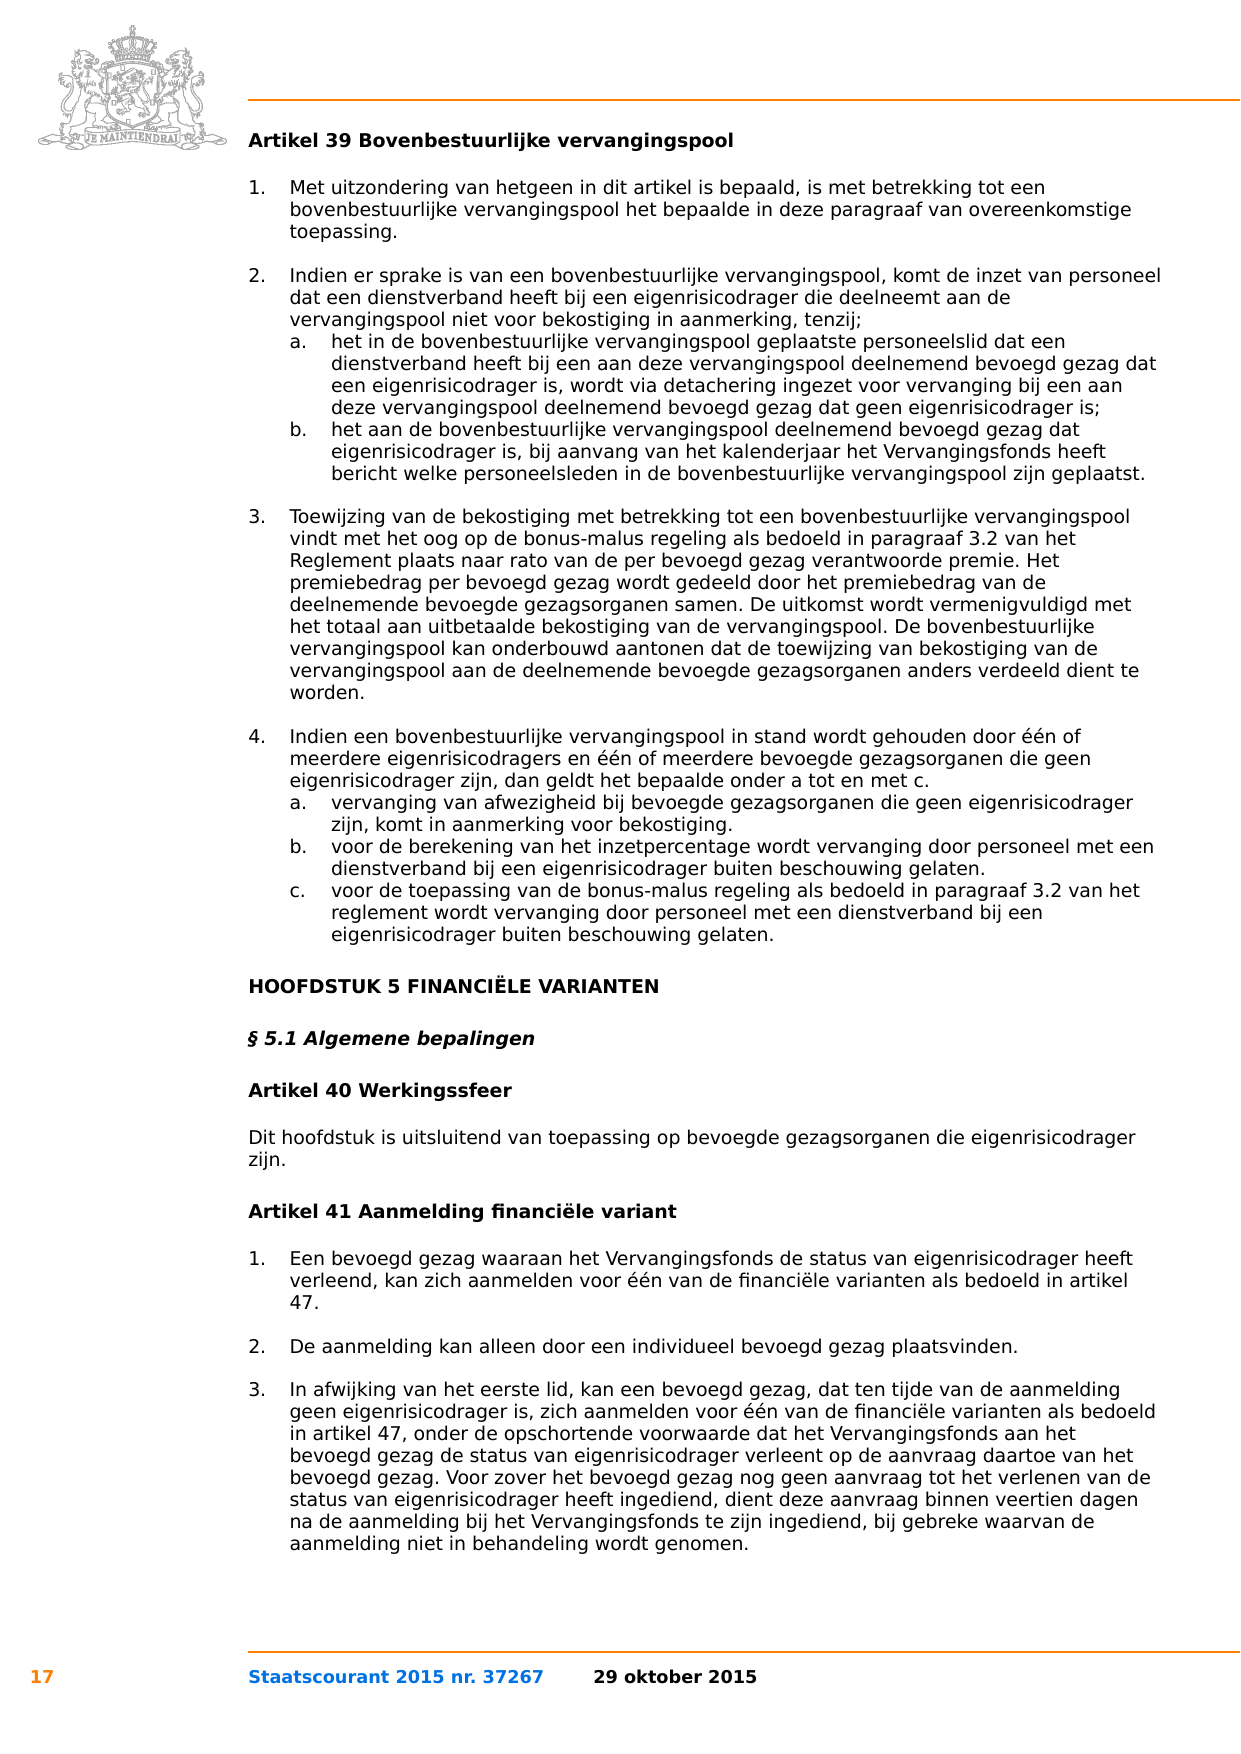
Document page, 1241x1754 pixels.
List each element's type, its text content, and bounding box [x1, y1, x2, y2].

text c. voor de toepassing van de bonus-malus regeling als bedoeld in paragraaf 3.2 van het reglement wordt vervanging door personeel met een dienstverband bij een eigenrisicodrager buiten beschouwing gelaten. [289, 880, 1163, 946]
text a. het in de bovenbestuurlijke vervangingspool geplaatste personeelslid dat een dienstverband heeft bij een aan deze vervangingspool deelnemend bevoegd gezag dat een eigenrisicodrager is, wordt via detachering ingezet voor vervanging bij een aan deze vervangingspool deelnemend bevoegd gezag dat geen eigenrisicodrager is; [289, 331, 1163, 418]
text 4. Indien een bovenbestuurlijke vervangingspool in stand wordt gehouden door één of meerdere eigenrisicodragers en één of meerdere bevoegde gezagsorganen die geen eigenrisicodrager zijn, dan geldt het bepaalde onder a tot en met c. [248, 726, 1163, 792]
text 1. Met uitzondering van hetgeen in dit artikel is bepaald, is met betrekking tot een bovenbestuurlijke vervangingspool het bepaalde in deze paragraaf van overeenkomstige toepassing. [248, 177, 1163, 243]
text 1. Een bevoegd gezag waaraan het Vervangingsfonds de status van eigenrisicodrager heeft verleend, kan zich aanmelden voor één van de financiële varianten als bedoeld in artikel 47. [248, 1248, 1163, 1314]
subtitle Artikel 41 Aanmelding financiële variant [248, 1201, 1163, 1223]
subtitle § 5.1 Algemene bepalingen [248, 1028, 1163, 1050]
text a. vervanging van afwezigheid bij bevoegde gezagsorganen die geen eigenrisicodrager zijn, komt in aanmerking voor bekostiging. [289, 792, 1163, 836]
text 2. De aanmelding kan alleen door een individueel bevoegd gezag plaatsvinden. [248, 1336, 1163, 1357]
subtitle Artikel 40 Werkingssfeer [248, 1080, 1163, 1102]
text Dit hoofdstuk is uitsluitend van toepassing op bevoegde gezagsorganen die eigenrisicodrager zijn. [248, 1127, 1163, 1171]
text b. het aan de bovenbestuurlijke vervangingspool deelnemend bevoegd gezag dat eigenrisicodrager is, bij aanvang van het kalenderjaar het Vervangingsfonds heeft bericht welke personeelsleden in de bovenbestuurlijke vervangingspool zijn geplaatst. [289, 418, 1163, 484]
picture [38, 25, 227, 150]
text b. voor de berekening van het inzetpercentage wordt vervanging door personeel met een dienstverband bij een eigenrisicodrager buiten beschouwing gelaten. [289, 836, 1163, 880]
text 3. Toewijzing van de bekostiging met betrekking tot een bovenbestuurlijke vervangingspool vindt met het oog op de bonus-malus regeling als bedoeld in paragraaf 3.2 van het Reglement plaats naar rato van de per bevoegd gezag verantwoorde premie. Het premiebedrag per bevoegd gezag wordt gedeeld door het premiebedrag van de deelnemende bevoegde gezagsorganen samen. De uitkomst wordt vermenigvuldigd met het totaal aan uitbetaalde bekostiging van de vervangingspool. De bovenbestuurlijke vervangingspool kan onderbouwd aantonen dat de toewijzing van bekostiging van de vervangingspool aan de deelnemende bevoegde gezagsorganen anders verdeeld dient te worden. [248, 506, 1163, 704]
text 2. Indien er sprake is van een bovenbestuurlijke vervangingspool, komt de inzet van personeel dat een dienstverband heeft bij een eigenrisicodrager die deelneemt aan de vervangingspool niet voor bekostiging in aanmerking, tenzij; [248, 265, 1163, 331]
subtitle HOOFDSTUK 5 FINANCIËLE VARIANTEN [248, 976, 1163, 998]
subtitle Artikel 39 Bovenbestuurlijke vervangingspool [248, 130, 1163, 152]
text 3. In afwijking van het eerste lid, kan een bevoegd gezag, dat ten tijde van de aanmelding geen eigenrisicodrager is, zich aanmelden voor één van de financiële varianten als bedoeld in artikel 47, onder de opschortende voorwaarde dat het Vervangingsfonds aan het bevoegd gezag de status van eigenrisicodrager verleent op de aanvraag daartoe van het bevoegd gezag. Voor zover het bevoegd gezag nog geen aanvraag tot het verlenen van de status van eigenrisicodrager heeft ingediend, dient deze aanvraag binnen veertien dagen na de aanmelding bij het Vervangingsfonds te zijn ingediend, bij gebreke waarvan de aanmelding niet in behandeling wordt genomen. [248, 1379, 1163, 1555]
